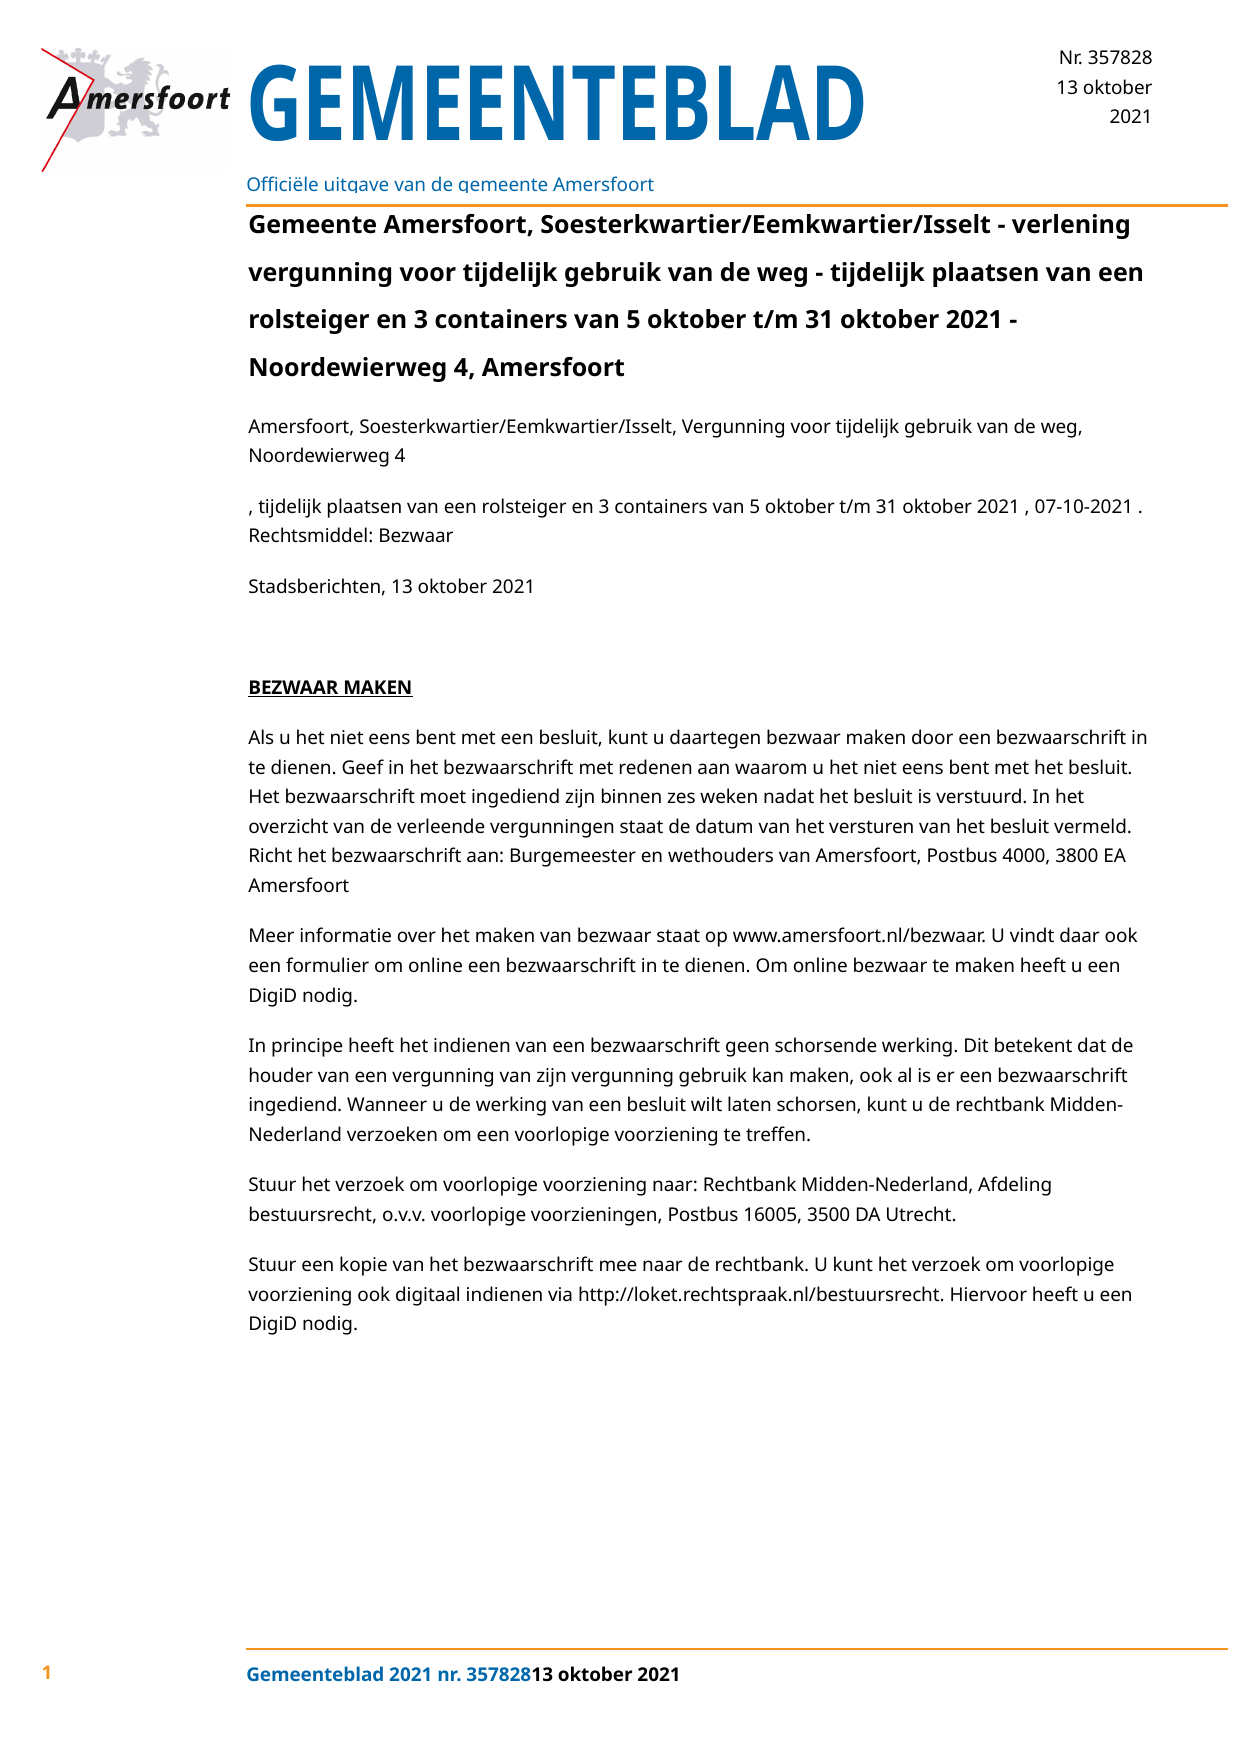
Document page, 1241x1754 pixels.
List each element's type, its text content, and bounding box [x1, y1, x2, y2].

text Stuur een kopie van het bezwaarschrift mee naar de rechtbank. U kunt het verzoek om voorlopige voorziening ook digitaal indienen via http://loket.rechtspraak.nl/bestuursrecht. Hiervoor heeft u een DigiD nodig. [248, 1251, 1152, 1336]
text Stuur het verzoek om voorlopige voorziening naar: Rechtbank Midden-Nederland, Afdeling bestuursrecht, o.v.v. voorlopige voorzieningen, Postbus 16005, 3500 DA Utrecht. [248, 1171, 1152, 1227]
text , tijdelijk plaatsen van een rolsteiger en 3 containers van 5 oktober t/m 31 oktober 2021 , 07-10-2021 . Rechtsmiddel: Bezwaar [248, 493, 1152, 548]
text Als u het niet eens bent met een besluit, kunt u daartegen bezwaar maken door een bezwaarschrift in te dienen. Geef in het bezwaarschrift met redenen aan waarom u het niet eens bent met het besluit. Het bezwaarschrift moet ingediend zijn binnen zes weken nadat het besluit is verstuurd. In het overzicht van de verleende vergunningen staat de datum van het versturen van het besluit vermeld. Richt het bezwaarschrift aan: Burgemeester en wethouders van Amersfoort, Postbus 4000, 3800 EA Amersfoort [248, 724, 1152, 898]
text Gemeente Amersfoort, Soesterkwartier/Eemkwartier/Isselt - verlening vergunning voor tijdelijk gebruik van de weg - tijdelijk plaatsen van een rolsteiger en 3 containers van 5 oktober t/m 31 oktober 2021 - Noordewierweg 4, Amersfoort [248, 207, 1152, 384]
text Meer informatie over het maken van bezwaar staat op www.amersfoort.nl/bezwaar. U vindt daar ook een formulier om online een bezwaarschrift in te dienen. Om online bezwaar te maken heeft u een DigiD nodig. [248, 923, 1152, 1008]
text Amersfoort, Soesterkwartier/Eemkwartier/Isselt, Vergunning voor tijdelijk gebruik van de weg, Noordewierweg 4 [248, 413, 1152, 468]
picture [41, 47, 231, 172]
text Stadsberichten, 13 oktober 2021 [248, 573, 1152, 599]
text In principe heeft het indienen van een bezwaarschrift geen schorsende werking. Dit betekent dat de houder van een vergunning van zijn vergunning gebruik kan maken, ook al is er een bezwaarschrift ingediend. Wanneer u de werking van een besluit wilt laten schorsen, kunt u de rechtbank Midden-Nederland verzoeken om een voorlopige voorziening te treffen. [248, 1032, 1152, 1147]
text BEZWAAR MAKEN [248, 674, 1152, 700]
